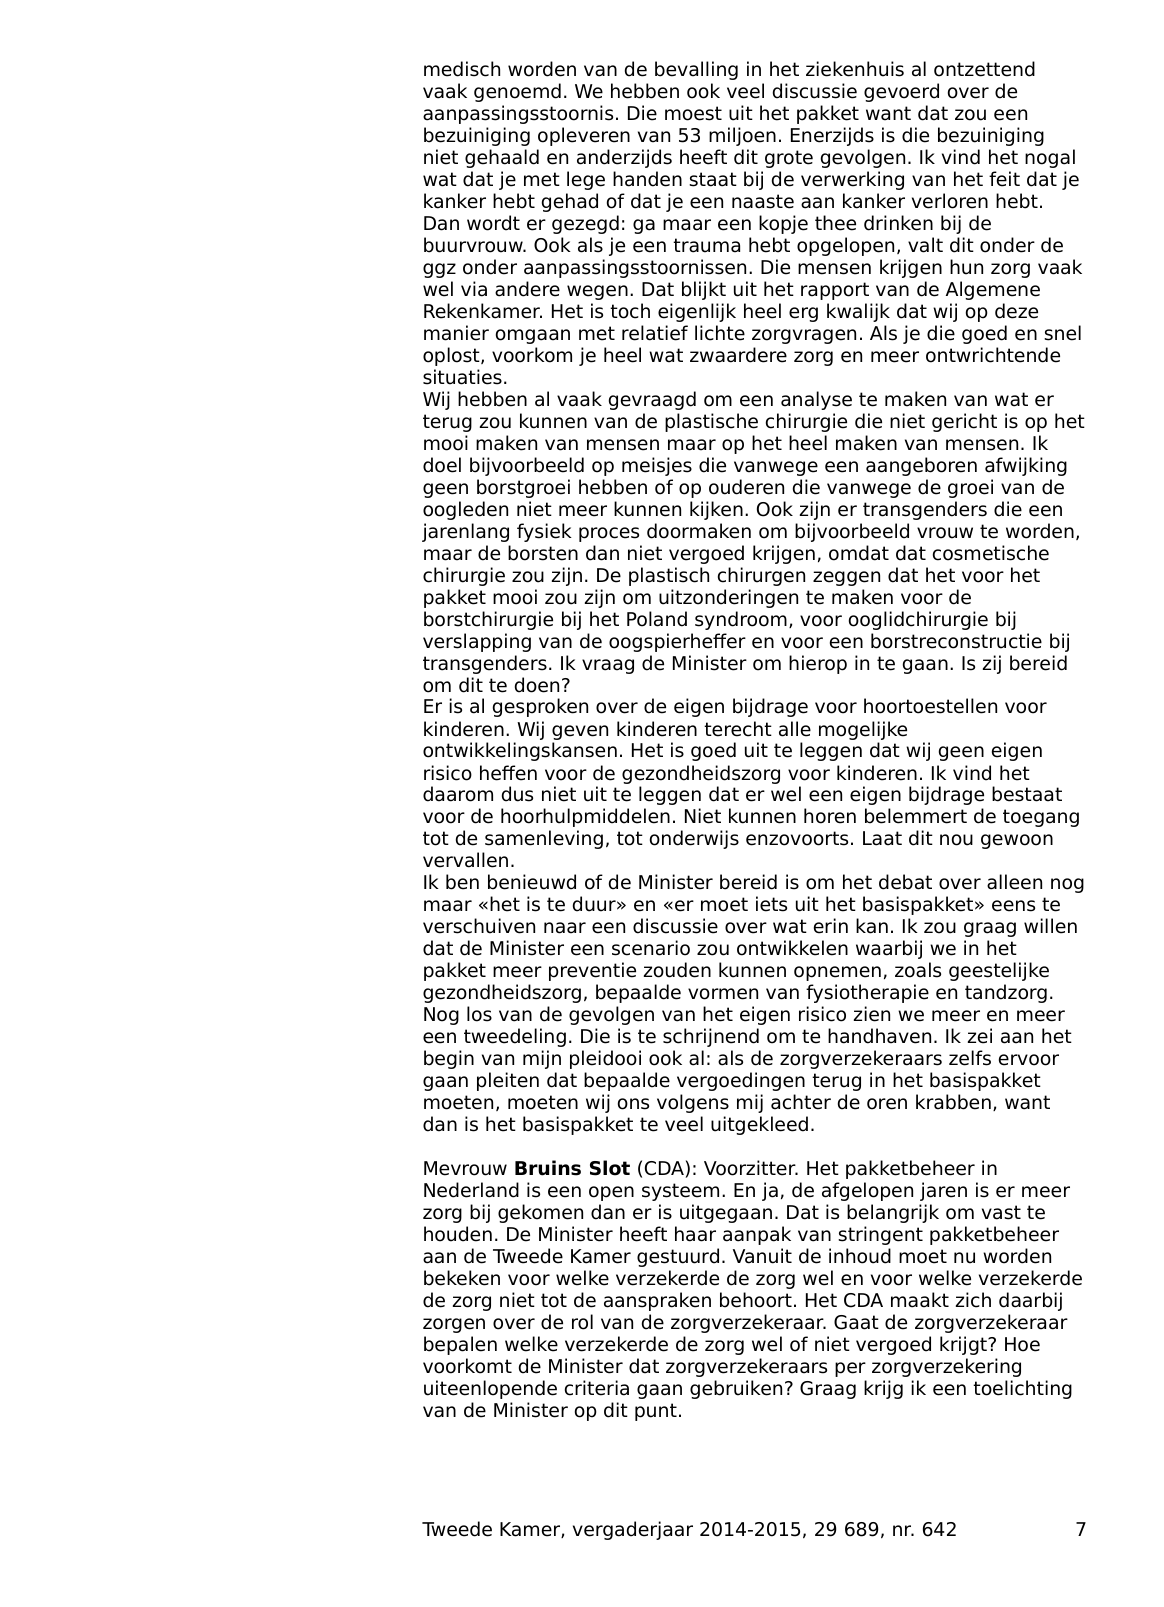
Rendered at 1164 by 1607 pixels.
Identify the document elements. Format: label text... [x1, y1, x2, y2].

text Er is al gesproken over de eigen bijdrage voor hoortoestellen voor kinderen. Wij geven kinderen terecht alle mogelijke ontwikkelingskansen. Het is goed uit te leggen dat wij geen eigen risico heffen voor de gezondheidszorg voor kinderen. Ik vind het daarom dus niet uit te leggen dat er wel een eigen bijdrage bestaat voor de hoorhulpmiddelen. Niet kunnen horen belemmert de toegang tot de samenleving, tot onderwijs enzovoorts. Laat dit nou gewoon vervallen. [422, 696, 1087, 872]
text Mevrouw Bruins Slot (CDA): Voorzitter. Het pakketbeheer in Nederland is een open systeem. En ja, de afgelopen jaren is er meer zorg bij gekomen dan er is uitgegaan. Dat is belangrijk om vast te houden. De Minister heeft haar aanpak van stringent pakketbeheer aan de Tweede Kamer gestuurd. Vanuit de inhoud moet nu worden bekeken voor welke verzekerde de zorg wel en voor welke verzekerde de zorg niet tot de aanspraken behoort. Het CDA maakt zich daarbij zorgen over de rol van de zorgverzekeraar. Gaat de zorgverzekeraar bepalen welke verzekerde de zorg wel of niet vergoed krijgt? Hoe voorkomt de Minister dat zorgverzekeraars per zorgverzekering uiteenlopende criteria gaan gebruiken? Graag krijg ik een toelichting van de Minister op dit punt. [422, 1158, 1087, 1422]
text Ik ben benieuwd of de Minister bereid is om het debat over alleen nog maar «het is te duur» en «er moet iets uit het basispakket» eens te verschuiven naar een discussie over wat erin kan. Ik zou graag willen dat de Minister een scenario zou ontwikkelen waarbij we in het pakket meer preventie zouden kunnen opnemen, zoals geestelijke gezondheidszorg, bepaalde vormen van fysiotherapie en tandzorg. Nog los van de gevolgen van het eigen risico zien we meer en meer een tweedeling. Die is te schrijnend om te handhaven. Ik zei aan het begin van mijn pleidooi ook al: als de zorgverzekeraars zelfs ervoor gaan pleiten dat bepaalde vergoedingen terug in het basispakket moeten, moeten wij ons volgens mij achter de oren krabben, want dan is het basispakket te veel uitgekleed. [422, 872, 1087, 1136]
text Wij hebben al vaak gevraagd om een analyse te maken van wat er terug zou kunnen van de plastische chirurgie die niet gericht is op het mooi maken van mensen maar op het heel maken van mensen. Ik doel bijvoorbeeld op meisjes die vanwege een aangeboren afwijking geen borstgroei hebben of op ouderen die vanwege de groei van de oogleden niet meer kunnen kijken. Ook zijn er transgenders die een jarenlang fysiek proces doormaken om bijvoorbeeld vrouw te worden, maar de borsten dan niet vergoed krijgen, omdat dat cosmetische chirurgie zou zijn. De plastisch chirurgen zeggen dat het voor het pakket mooi zou zijn om uitzonderingen te maken voor de borstchirurgie bij het Poland syndroom, voor ooglidchirurgie bij verslapping van de oogspierheffer en voor een borstreconstructie bij transgenders. Ik vraag de Minister om hierop in te gaan. Is zij bereid om dit te doen? [422, 389, 1087, 696]
text medisch worden van de bevalling in het ziekenhuis al ontzettend vaak genoemd. We hebben ook veel discussie gevoerd over de aanpassingsstoornis. Die moest uit het pakket want dat zou een bezuiniging opleveren van 53 miljoen. Enerzijds is die bezuiniging niet gehaald en anderzijds heeft dit grote gevolgen. Ik vind het nogal wat dat je met lege handen staat bij de verwerking van het feit dat je kanker hebt gehad of dat je een naaste aan kanker verloren hebt. Dan wordt er gezegd: ga maar een kopje thee drinken bij de buurvrouw. Ook als je een trauma hebt opgelopen, valt dit onder de ggz onder aanpassingsstoornissen. Die mensen krijgen hun zorg vaak wel via andere wegen. Dat blijkt uit het rapport van de Algemene Rekenkamer. Het is toch eigenlijk heel erg kwalijk dat wij op deze manier omgaan met relatief lichte zorgvragen. Als je die goed en snel oplost, voorkom je heel wat zwaardere zorg en meer ontwrichtende situaties. [422, 59, 1087, 389]
